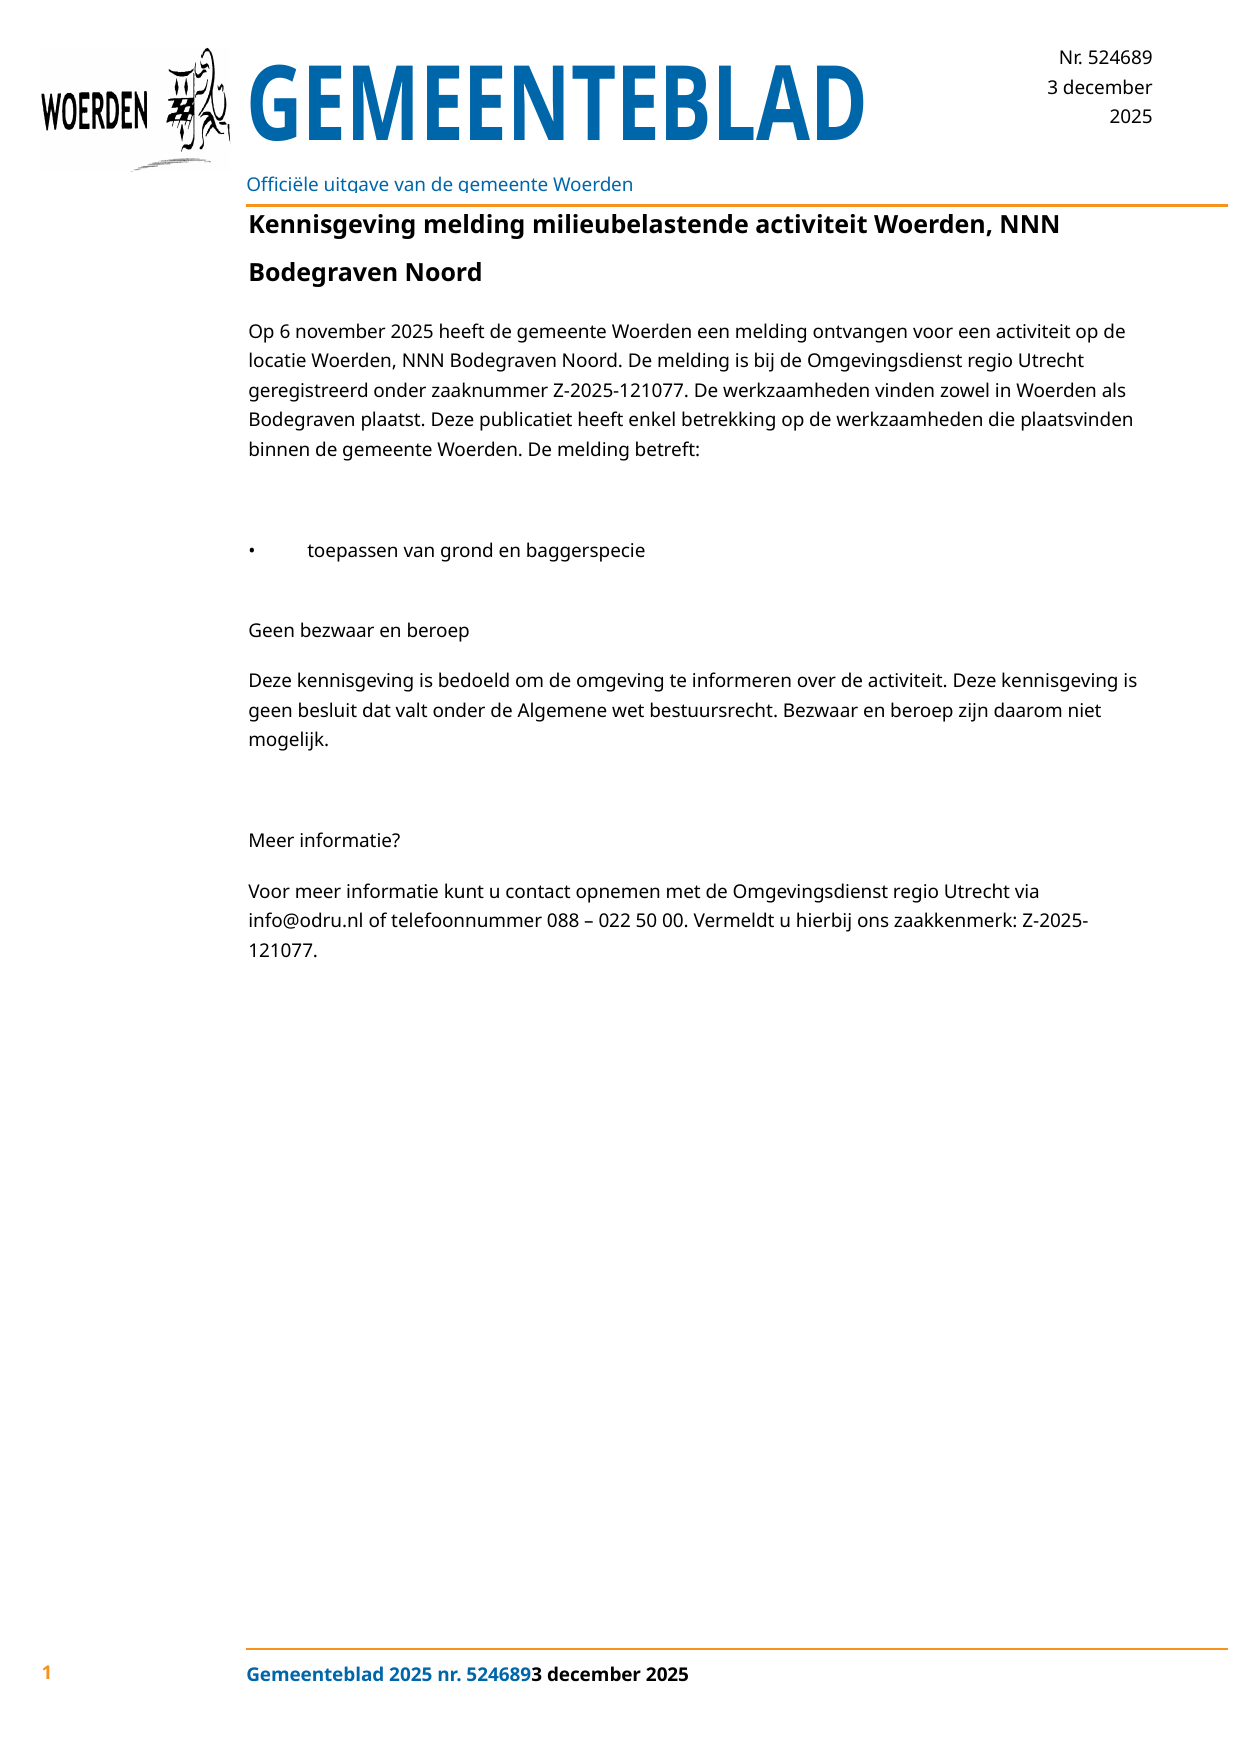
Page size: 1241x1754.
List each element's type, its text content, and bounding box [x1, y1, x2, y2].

text Voor meer informatie kunt u contact opnemen met de Omgevingsdienst regio Utrecht via info@odru.nl of telefoonnummer 088 – 022 50 00. Vermeldt u hierbij ons zaakkenmerk: Z-2025-121077. [248, 878, 1152, 963]
list toepassen van grond en baggerspecie [248, 537, 1152, 563]
picture [41, 47, 231, 172]
text Kennisgeving melding milieubelastende activiteit Woerden, NNN Bodegraven Noord [248, 207, 1152, 288]
text Geen bezwaar en beroep [248, 617, 1152, 643]
text Meer informatie? [248, 827, 1152, 853]
text Op 6 november 2025 heeft de gemeente Woerden een melding ontvangen voor een activiteit op de locatie Woerden, NNN Bodegraven Noord. De melding is bij de Omgevingsdienst regio Utrecht geregistreerd onder zaaknummer Z-2025-121077. De werkzaamheden vinden zowel in Woerden als Bodegraven plaatst. Deze publicatiet heeft enkel betrekking op de werkzaamheden die plaatsvinden binnen de gemeente Woerden. De melding betreft: [248, 318, 1152, 462]
text Deze kennisgeving is bedoeld om de omgeving te informeren over de activiteit. Deze kennisgeving is geen besluit dat valt onder de Algemene wet bestuursrecht. Bezwaar en beroep zijn daarom niet mogelijk. [248, 667, 1152, 752]
